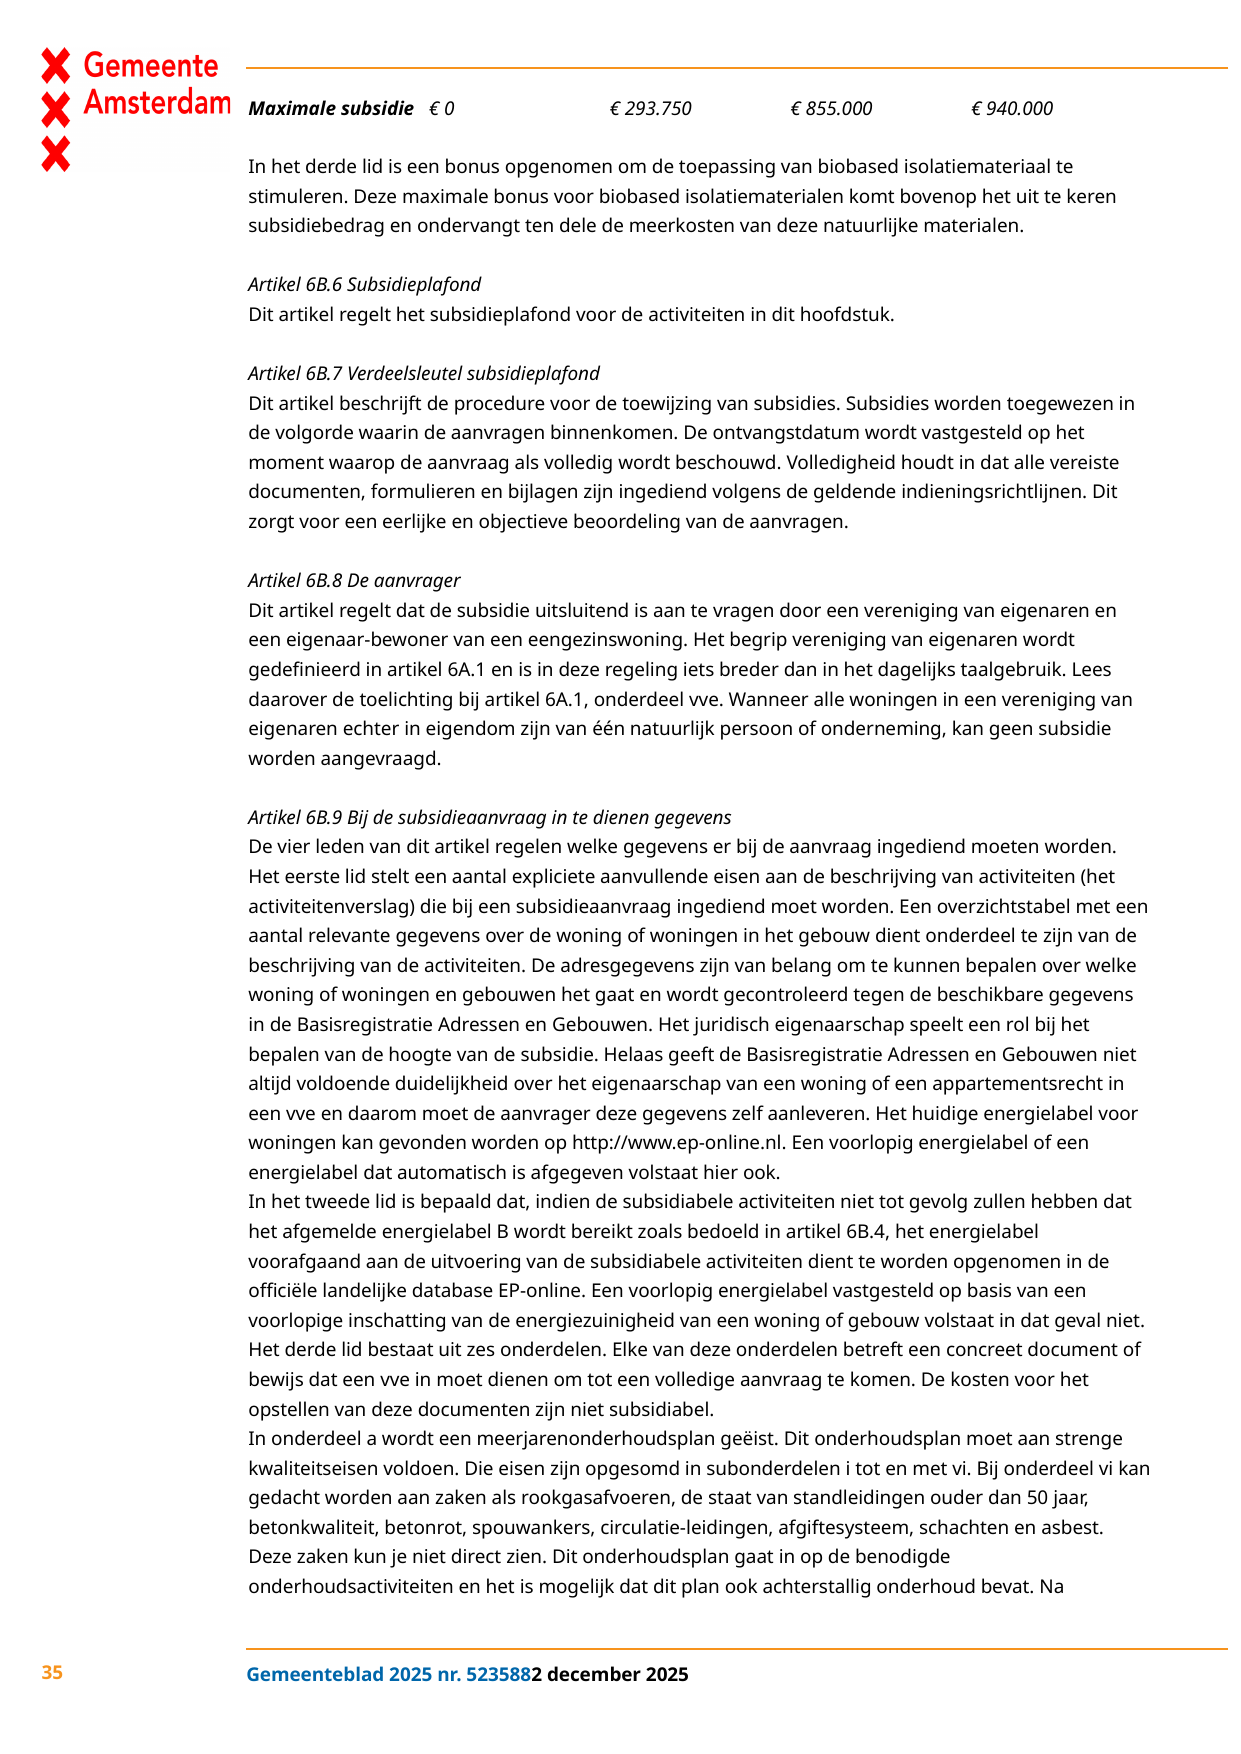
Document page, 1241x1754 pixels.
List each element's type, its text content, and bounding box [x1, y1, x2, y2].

text De vier leden van dit artikel regelen welke gegevens er bij de aanvraag ingediend moeten worden. Het eerste lid stelt een aantal expliciete aanvullende eisen aan de beschrijving van activiteiten (het activiteitenverslag) die bij een subsidieaanvraag ingediend moet worden. Een overzichtstabel met een aantal relevante gegevens over de woning of woningen in het gebouw dient onderdeel te zijn van de beschrijving van de activiteiten. De adresgegevens zijn van belang om te kunnen bepalen over welke woning of woningen en gebouwen het gaat en wordt gecontroleerd tegen de beschikbare gegevens in de Basisregistratie Adressen en Gebouwen. Het juridisch eigenaarschap speelt een rol bij het bepalen van de hoogte van de subsidie. Helaas geeft de Basisregistratie Adressen en Gebouwen niet altijd voldoende duidelijkheid over het eigenaarschap van een woning of een appartementsrecht in een vve en daarom moet de aanvrager deze gegevens zelf aanleveren. Het huidige energielabel voor woningen kan gevonden worden op http://www.ep-online.nl. Een voorlopig energielabel of een energielabel dat automatisch is afgegeven volstaat hier ook. [248, 834, 1152, 1185]
table_cell € 0 [429, 95, 609, 121]
picture [41, 47, 231, 172]
text Het derde lid bestaat uit zes onderdelen. Elke van deze onderdelen betreft een concreet document of bewijs dat een vve in moet dienen om tot een volledige aanvraag te komen. De kosten voor het opstellen van deze documenten zijn niet subsidiabel. [248, 1337, 1152, 1422]
text Artikel 6B.8 De aanvrager [248, 567, 1152, 593]
table_cell Maximale subsidie [248, 95, 429, 121]
text Artikel 6B.7 Verdeelsleutel subsidieplafond [248, 360, 1152, 386]
table_cell € 293.750 [609, 95, 790, 121]
text Artikel 6B.9 Bij de subsidieaanvraag in te dienen gegevens [248, 804, 1152, 830]
text Artikel 6B.6 Subsidieplafond [248, 272, 1152, 297]
text In onderdeel a wordt een meerjarenonderhoudsplan geëist. Dit onderhoudsplan moet aan strenge kwaliteitseisen voldoen. Die eisen zijn opgesomd in subonderdelen i tot en met vi. Bij onderdeel vi kan gedacht worden aan zaken als rookgasafvoeren, de staat van standleidingen ouder dan 50 jaar, betonkwaliteit, betonrot, spouwankers, circulatie-leidingen, afgiftesysteem, schachten en asbest. Deze zaken kun je niet direct zien. Dit onderhoudsplan gaat in op de benodigde onderhoudsactiviteiten en het is mogelijk dat dit plan ook achterstallig onderhoud bevat. Na [248, 1425, 1152, 1599]
table_cell € 855.000 [790, 95, 971, 121]
text Dit artikel regelt het subsidieplafond voor de activiteiten in dit hoofdstuk. [248, 301, 1152, 327]
text In het tweede lid is bepaald dat, indien de subsidiabele activiteiten niet tot gevolg zullen hebben dat het afgemelde energielabel B wordt bereikt zoals bedoeld in artikel 6B.4, het energielabel voorafgaand aan de uitvoering van de subsidiabele activiteiten dient te worden opgenomen in de officiële landelijke database EP-online. Een voorlopig energielabel vastgesteld op basis van een voorlopige inschatting van de energiezuinigheid van een woning of gebouw volstaat in dat geval niet. [248, 1189, 1152, 1333]
text Dit artikel beschrijft de procedure voor de toewijzing van subsidies. Subsidies worden toegewezen in de volgorde waarin de aanvragen binnenkomen. De ontvangstdatum wordt vastgesteld op het moment waarop de aanvraag als volledig wordt beschouwd. Volledigheid houdt in dat alle vereiste documenten, formulieren en bijlagen zijn ingediend volgens de geldende indieningsrichtlijnen. Dit zorgt voor een eerlijke en objectieve beoordeling van de aanvragen. [248, 390, 1152, 534]
table_cell € 940.000 [971, 95, 1152, 121]
text Dit artikel regelt dat de subsidie uitsluitend is aan te vragen door een vereniging van eigenaren en een eigenaar-bewoner van een eengezinswoning. Het begrip vereniging van eigenaren wordt gedefinieerd in artikel 6A.1 en is in deze regeling iets breder dan in het dagelijks taalgebruik. Lees daarover de toelichting bij artikel 6A.1, onderdeel vve. Wanneer alle woningen in een vereniging van eigenaren echter in eigendom zijn van één natuurlijk persoon of onderneming, kan geen subsidie worden aangevraagd. [248, 597, 1152, 771]
text In het derde lid is een bonus opgenomen om de toepassing van biobased isolatiemateriaal te stimuleren. Deze maximale bonus voor biobased isolatiematerialen komt bovenop het uit te keren subsidiebedrag en ondervangt ten dele de meerkosten van deze natuurlijke materialen. [248, 153, 1152, 238]
